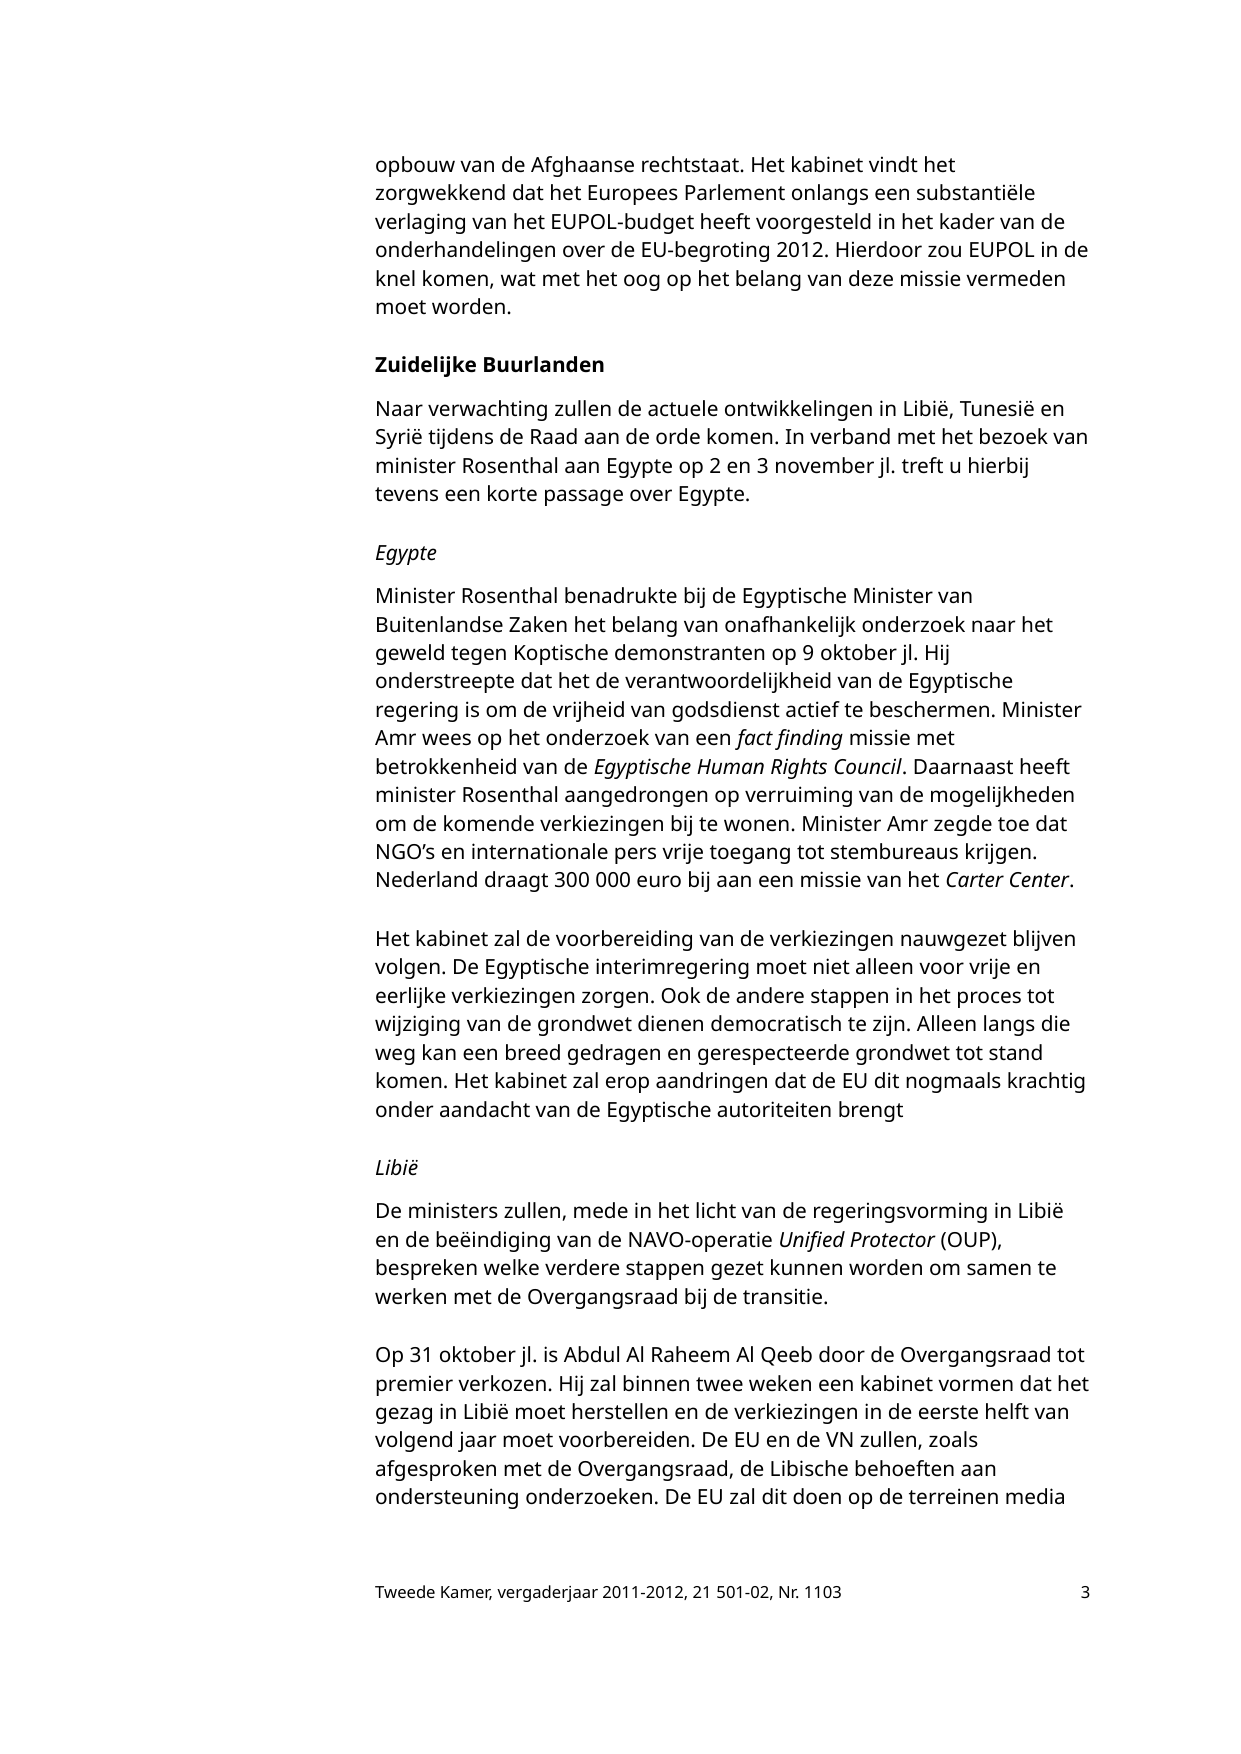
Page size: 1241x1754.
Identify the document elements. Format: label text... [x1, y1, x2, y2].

text Minister Rosenthal benadrukte bij de Egyptische Minister van Buitenlandse Zaken het belang van onafhankelijk onderzoek naar het geweld tegen Koptische demonstranten op 9 oktober jl. Hij onderstreepte dat het de verantwoordelijkheid van de Egyptische regering is om de vrijheid van godsdienst actief te beschermen. Minister Amr wees op het onderzoek van een fact finding missie met betrokkenheid van de Egyptische Human Rights Council. Daarnaast heeft minister Rosenthal aangedrongen op verruiming van de mogelijkheden om de komende verkiezingen bij te wonen. Minister Amr zegde toe dat NGO’s en internationale pers vrije toegang tot stembureaus krijgen. Nederland draagt 300 000 euro bij aan een missie van het Carter Center. [375, 581, 1090, 894]
text Het kabinet zal de voorbereiding van de verkiezingen nauwgezet blijven volgen. De Egyptische interimregering moet niet alleen voor vrije en eerlijke verkiezingen zorgen. Ook de andere stappen in het proces tot wijziging van de grondwet dienen democratisch te zijn. Alleen langs die weg kan een breed gedragen en gerespecteerde grondwet tot stand komen. Het kabinet zal erop aandringen dat de EU dit nogmaals krachtig onder aandacht van de Egyptische autoriteiten brengt [375, 924, 1090, 1123]
text De ministers zullen, mede in het licht van de regeringsvorming in Libië en de beëindiging van de NAVO-operatie Unified Protector (OUP), bespreken welke verdere stappen gezet kunnen worden om samen te werken met de Overgangsraad bij de transitie. [375, 1197, 1090, 1310]
text Libië [375, 1153, 1090, 1182]
text Op 31 oktober jl. is Abdul Al Raheem Al Qeeb door de Overgangsraad tot premier verkozen. Hij zal binnen twee weken een kabinet vormen dat het gezag in Libië moet herstellen en de verkiezingen in de eerste helft van volgend jaar moet voorbereiden. De EU en de VN zullen, zoals afgesproken met de Overgangsraad, de Libische behoeften aan ondersteuning onderzoeken. De EU zal dit doen op de terreinen media [375, 1340, 1090, 1511]
text Naar verwachting zullen de actuele ontwikkelingen in Libië, Tunesië en Syrië tijdens de Raad aan de orde komen. In verband met het bezoek van minister Rosenthal aan Egypte op 2 en 3 november jl. treft u hierbij tevens een korte passage over Egypte. [375, 394, 1090, 508]
text Egypte [375, 538, 1090, 566]
text Zuidelijke Buurlanden [375, 351, 1090, 379]
text opbouw van de Afghaanse rechtstaat. Het kabinet vindt het zorgwekkend dat het Europees Parlement onlangs een substantiële verlaging van het EUPOL-budget heeft voorgesteld in het kader van de onderhandelingen over de EU-begroting 2012. Hierdoor zou EUPOL in de knel komen, wat met het oog op het belang van deze missie vermeden moet worden. [375, 150, 1090, 321]
